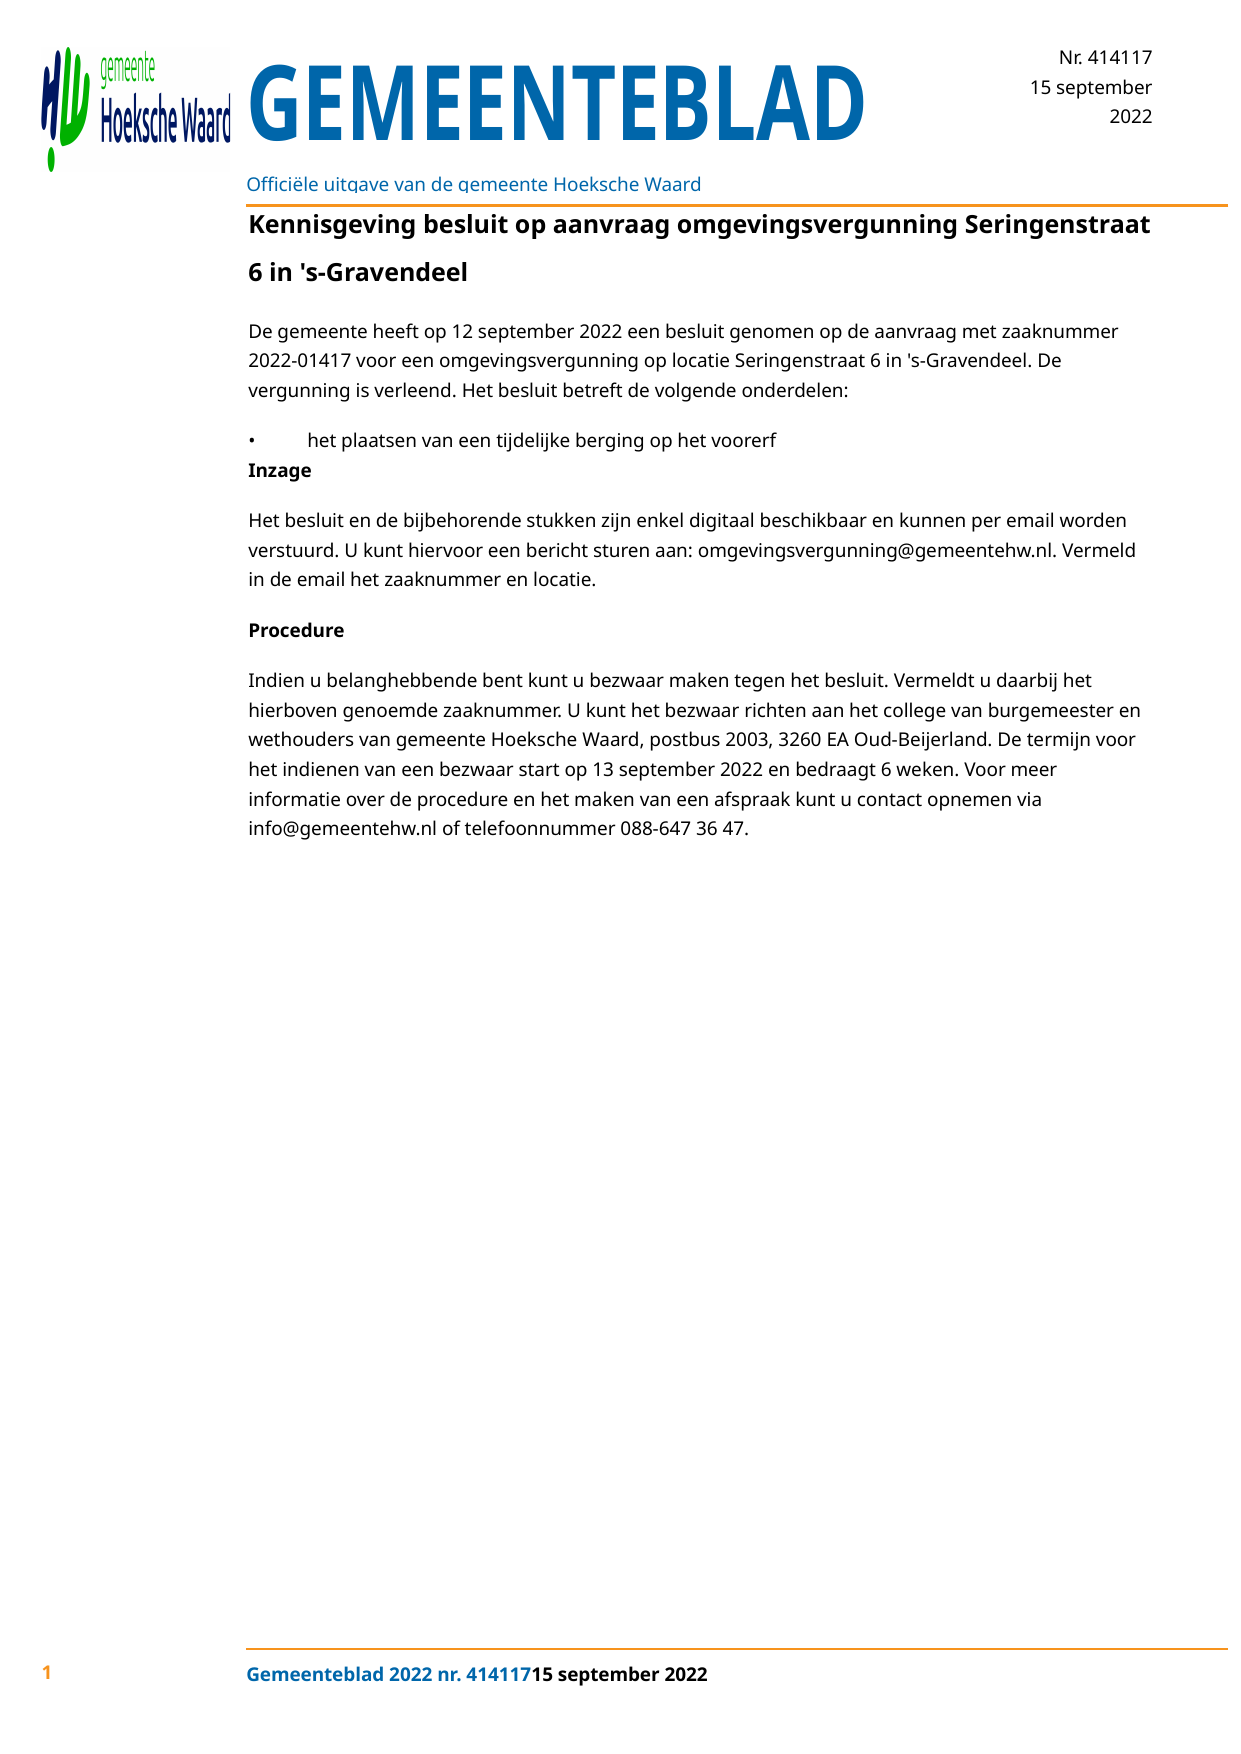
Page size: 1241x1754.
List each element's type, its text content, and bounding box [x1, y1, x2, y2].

picture [41, 47, 231, 172]
text Indien u belanghebbende bent kunt u bezwaar maken tegen het besluit. Vermeldt u daarbij het hierboven genoemde zaaknummer. U kunt het bezwaar richten aan het college van burgemeester en wethouders van gemeente Hoeksche Waard, postbus 2003, 3260 EA Oud-Beijerland. De termijn voor het indienen van een bezwaar start op 13 september 2022 en bedraagt 6 weken. Voor meer informatie over de procedure en het maken van een afspraak kunt u contact opnemen via info@gemeentehw.nl of telefoonnummer 088-647 36 47. [248, 667, 1152, 841]
text Kennisgeving besluit op aanvraag omgevingsvergunning Seringenstraat 6 in 's-Gravendeel [248, 207, 1152, 288]
text Procedure [248, 617, 1152, 643]
text Het besluit en de bijbehorende stukken zijn enkel digitaal beschikbaar en kunnen per email worden verstuurd. U kunt hiervoor een bericht sturen aan: omgevingsvergunning@gemeentehw.nl. Vermeld in de email het zaaknummer en locatie. [248, 507, 1152, 592]
text Inzage [248, 457, 1152, 483]
text De gemeente heeft op 12 september 2022 een besluit genomen op de aanvraag met zaaknummer 2022-01417 voor een omgevingsvergunning op locatie Seringenstraat 6 in 's-Gravendeel. De vergunning is verleend. Het besluit betreft de volgende onderdelen: [248, 318, 1152, 403]
list het plaatsen van een tijdelijke berging op het voorerf [248, 427, 1152, 453]
